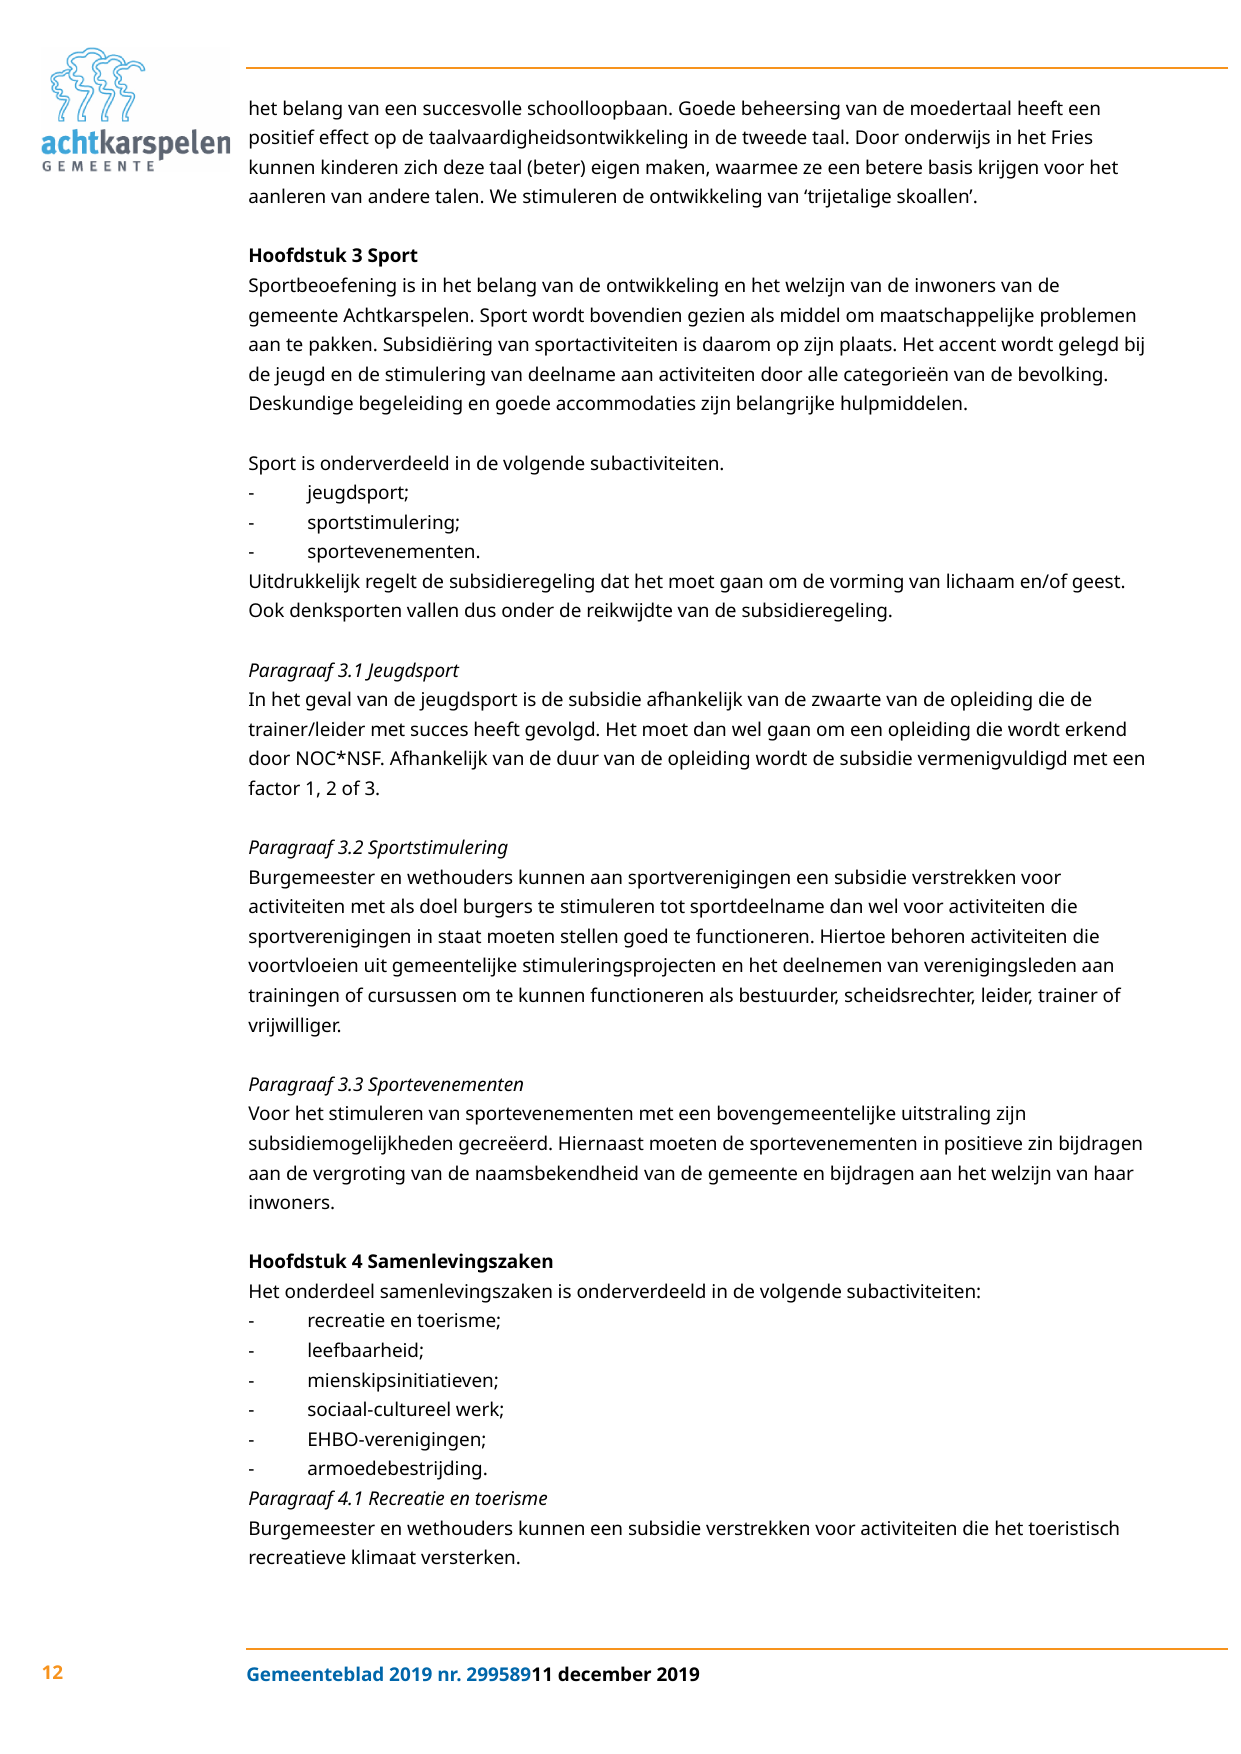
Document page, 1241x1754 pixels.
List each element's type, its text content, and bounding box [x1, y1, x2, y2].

text In het geval van de jeugdsport is de subsidie afhankelijk van de zwaarte van de opleiding die de trainer/leider met succes heeft gevolgd. Het moet dan wel gaan om een opleiding die wordt erkend door NOC*NSF. Afhankelijk van de duur van de opleiding wordt de subsidie vermenigvuldigd met een factor 1, 2 of 3. [248, 686, 1152, 801]
list sportevenementen. [248, 538, 1152, 564]
text Paragraaf 3.2 Sportstimulering [248, 834, 1152, 860]
text Paragraaf 3.1 Jeugdsport [248, 657, 1152, 683]
text Het onderdeel samenlevingszaken is onderverdeeld in de volgende subactiviteiten: [248, 1278, 1152, 1304]
list EHBO-verenigingen; [248, 1426, 1152, 1452]
text Burgemeester en wethouders kunnen een subsidie verstrekken voor activiteiten die het toeristisch recreatieve klimaat versterken. [248, 1515, 1152, 1570]
text Burgemeester en wethouders kunnen aan sportverenigingen een subsidie verstrekken voor activiteiten met als doel burgers te stimuleren tot sportdeelname dan wel voor activiteiten die sportverenigingen in staat moeten stellen goed te functioneren. Hiertoe behoren activiteiten die voortvloeien uit gemeentelijke stimuleringsprojecten en het deelnemen van verenigingsleden aan trainingen of cursussen om te kunnen functioneren als bestuurder, scheidsrechter, leider, trainer of vrijwilliger. [248, 864, 1152, 1038]
list jeugdsport; [248, 479, 1152, 505]
text Hoofdstuk 4 Samenlevingszaken [248, 1248, 1152, 1274]
text Sportbeoefening is in het belang van de ontwikkeling en het welzijn van de inwoners van de gemeente Achtkarspelen. Sport wordt bovendien gezien als middel om maatschappelijke problemen aan te pakken. Subsidiëring van sportactiviteiten is daarom op zijn plaats. Het accent wordt gelegd bij de jeugd en de stimulering van deelname aan activiteiten door alle categorieën van de bevolking. Deskundige begeleiding en goede accommodaties zijn belangrijke hulpmiddelen. [248, 272, 1152, 416]
text Hoofdstuk 3 Sport [248, 243, 1152, 268]
list sportstimulering; [248, 509, 1152, 535]
text het belang van een succesvolle schoolloopbaan. Goede beheersing van de moedertaal heeft een positief effect op de taalvaardigheidsontwikkeling in de tweede taal. Door onderwijs in het Fries kunnen kinderen zich deze taal (beter) eigen maken, waarmee ze een betere basis krijgen voor het aanleren van andere talen. We stimuleren de ontwikkeling van ‘trijetalige skoallen’. [248, 95, 1152, 209]
text Uitdrukkelijk regelt de subsidieregeling dat het moet gaan om de vorming van lichaam en/of geest. Ook denksporten vallen dus onder de reikwijdte van de subsidieregeling. [248, 568, 1152, 623]
list sociaal-cultureel werk; [248, 1396, 1152, 1422]
list leefbaarheid; [248, 1337, 1152, 1363]
picture [41, 47, 231, 172]
text Sport is onderverdeeld in de volgende subactiviteiten. [248, 450, 1152, 476]
text Paragraaf 4.1 Recreatie en toerisme [248, 1485, 1152, 1511]
text Voor het stimuleren van sportevenementen met een bovengemeentelijke uitstraling zijn subsidiemogelijkheden gecreëerd. Hiernaast moeten de sportevenementen in positieve zin bijdragen aan de vergroting van de naamsbekendheid van de gemeente en bijdragen aan het welzijn van haar inwoners. [248, 1101, 1152, 1215]
list mienskipsinitiatieven; [248, 1367, 1152, 1393]
list recreatie en toerisme; [248, 1308, 1152, 1333]
list armoedebestrijding. [248, 1456, 1152, 1481]
text Paragraaf 3.3 Sportevenementen [248, 1071, 1152, 1097]
